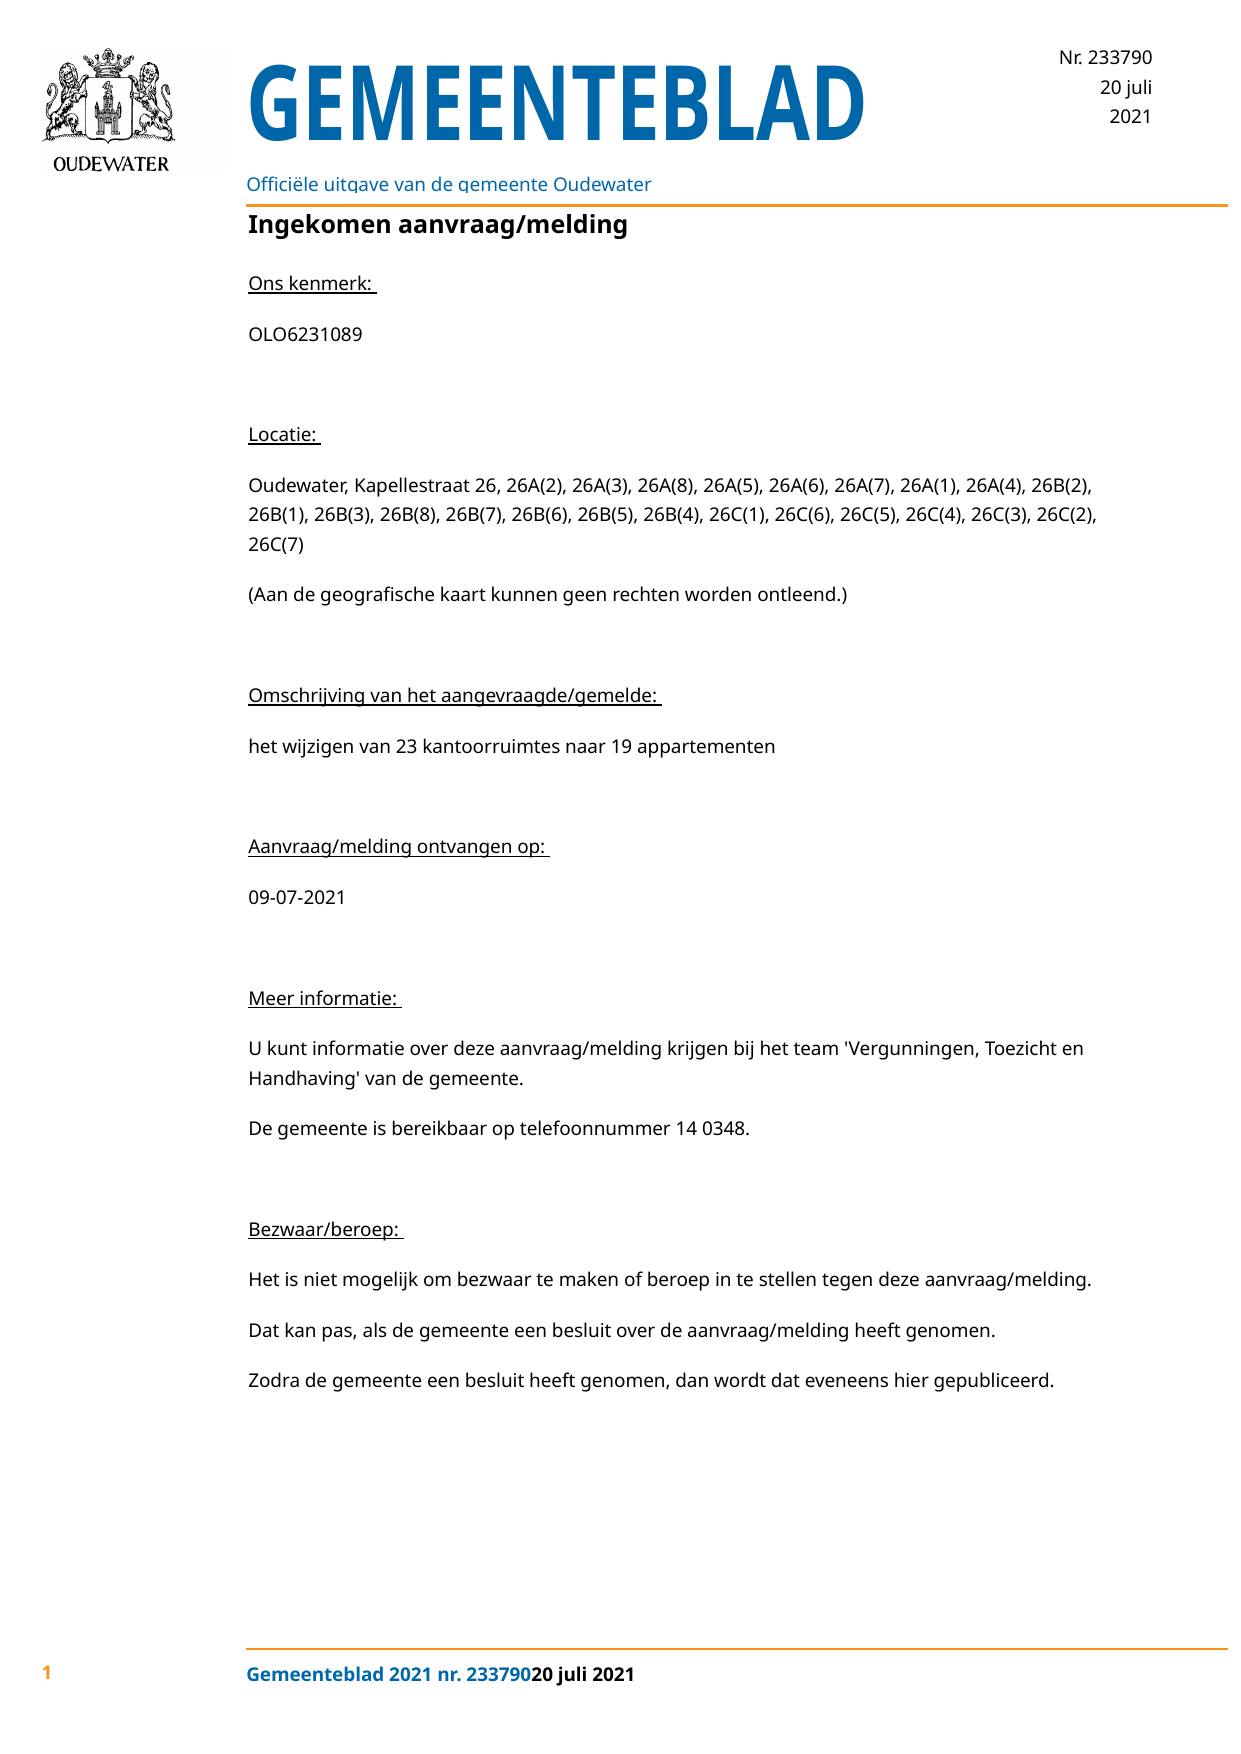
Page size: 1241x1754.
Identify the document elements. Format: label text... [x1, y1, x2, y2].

text Ingekomen aanvraag/melding [248, 207, 1152, 241]
text Dat kan pas, als de gemeente een besluit over de aanvraag/melding heeft genomen. [248, 1317, 1152, 1343]
text het wijzigen van 23 kantoorruimtes naar 19 appartementen [248, 733, 1152, 758]
text Ons kenmerk: [248, 270, 1152, 296]
text (Aan de geografische kaart kunnen geen rechten worden ontleend.) [248, 582, 1152, 607]
text U kunt informatie over deze aanvraag/melding krijgen bij het team 'Vergunningen, Toezicht en Handhaving' van de gemeente. [248, 1035, 1152, 1091]
text Locatie: [248, 422, 1152, 447]
text Aanvraag/melding ontvangen op: [248, 834, 1152, 859]
text De gemeente is bereikbaar op telefoonnummer 14 0348. [248, 1115, 1152, 1141]
text Bezwaar/beroep: [248, 1216, 1152, 1242]
text Meer informatie: [248, 985, 1152, 1011]
text 09-07-2021 [248, 884, 1152, 910]
text Oudewater, Kapellestraat 26, 26A(2), 26A(3), 26A(8), 26A(5), 26A(6), 26A(7), 26A(1), 26A(4), 26B(2), 26B(1), 26B(3), 26B(8), 26B(7), 26B(6), 26B(5), 26B(4), 26C(1), 26C(6), 26C(5), 26C(4), 26C(3), 26C(2), 26C(7) [248, 472, 1152, 557]
text OLO6231089 [248, 321, 1152, 346]
text Omschrijving van het aangevraagde/gemelde: [248, 682, 1152, 708]
text Zodra de gemeente een besluit heeft genomen, dan wordt dat eveneens hier gepubliceerd. [248, 1367, 1152, 1393]
picture [41, 47, 231, 172]
text Het is niet mogelijk om bezwaar te maken of beroep in te stellen tegen deze aanvraag/melding. [248, 1267, 1152, 1292]
